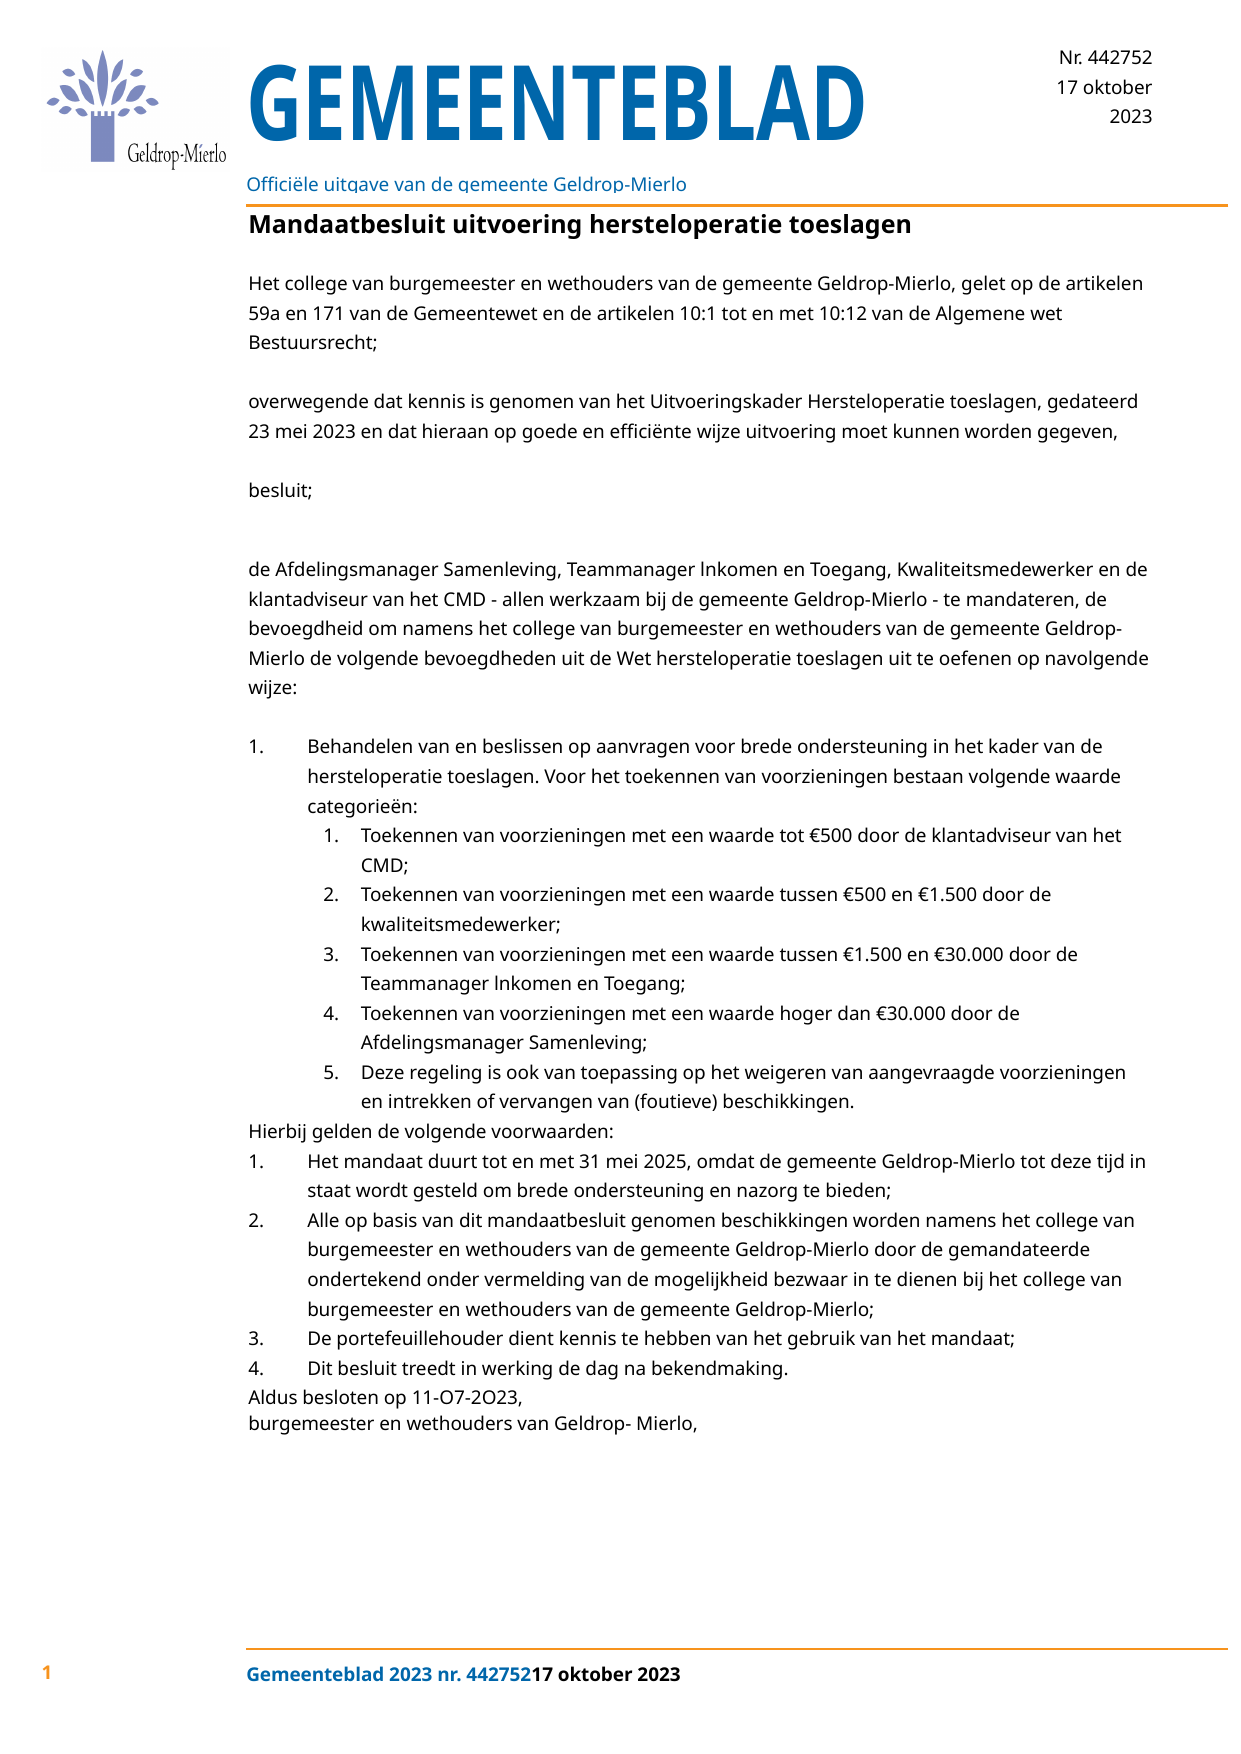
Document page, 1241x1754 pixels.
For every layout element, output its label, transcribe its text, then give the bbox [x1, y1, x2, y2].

picture [41, 47, 231, 172]
text besluit; [248, 477, 1152, 503]
list Toekennen van voorzieningen met een waarde hoger dan €30.000 door de Afdelingsmanager Samenleving; [323, 1000, 1152, 1055]
text Het college van burgemeester en wethouders van de gemeente Geldrop-Mierlo, gelet op de artikelen 59a en 171 van de Gemeentewet en de artikelen 10:1 tot en met 10:12 van de Algemene wet Bestuursrecht; [248, 270, 1152, 355]
text Hierbij gelden de volgende voorwaarden: [248, 1118, 1152, 1144]
list Het mandaat duurt tot en met 31 mei 2025, omdat de gemeente Geldrop-Mierlo tot deze tijd in staat wordt gesteld om brede ondersteuning en nazorg te bieden; [248, 1148, 1152, 1203]
list Toekennen van voorzieningen met een waarde tussen €1.500 en €30.000 door de Teammanager lnkomen en Toegang; [323, 941, 1152, 996]
text burgemeester en wethouders van Geldrop- Mierlo, [248, 1410, 1152, 1436]
text Aldus besloten op 11-O7-2O23, [248, 1384, 1152, 1410]
text Mandaatbesluit uitvoering hersteloperatie toeslagen [248, 207, 1152, 241]
list Toekennen van voorzieningen met een waarde tussen €500 en €1.500 door de kwaliteitsmedewerker; [323, 882, 1152, 937]
list De portefeuillehouder dient kennis te hebben van het gebruik van het mandaat; [248, 1325, 1152, 1351]
list Behandelen van en beslissen op aanvragen voor brede ondersteuning in het kader van de hersteloperatie toeslagen. Voor het toekennen van voorzieningen bestaan volgende waarde categorieën: [248, 734, 1152, 819]
list Alle op basis van dit mandaatbesluit genomen beschikkingen worden namens het college van burgemeester en wethouders van de gemeente Geldrop-Mierlo door de gemandateerde ondertekend onder vermelding van de mogelijkheid bezwaar in te dienen bij het college van burgemeester en wethouders van de gemeente Geldrop-Mierlo; [248, 1207, 1152, 1322]
text de Afdelingsmanager Samenleving, Teammanager lnkomen en Toegang, Kwaliteitsmedewerker en de klantadviseur van het CMD - allen werkzaam bij de gemeente Geldrop-Mierlo - te mandateren, de bevoegdheid om namens het college van burgemeester en wethouders van de gemeente Geldrop-Mierlo de volgende bevoegdheden uit de Wet hersteloperatie toeslagen uit te oefenen op navolgende wijze: [248, 556, 1152, 700]
list Dit besluit treedt in werking de dag na bekendmaking. [248, 1355, 1152, 1381]
text overwegende dat kennis is genomen van het Uitvoeringskader Hersteloperatie toeslagen, gedateerd 23 mei 2023 en dat hieraan op goede en efficiënte wijze uitvoering moet kunnen worden gegeven, [248, 389, 1152, 444]
list Deze regeling is ook van toepassing op het weigeren van aangevraagde voorzieningen en intrekken of vervangen van (foutieve) beschikkingen. [323, 1059, 1152, 1114]
list Toekennen van voorzieningen met een waarde tot €500 door de klantadviseur van het CMD; [323, 822, 1152, 878]
